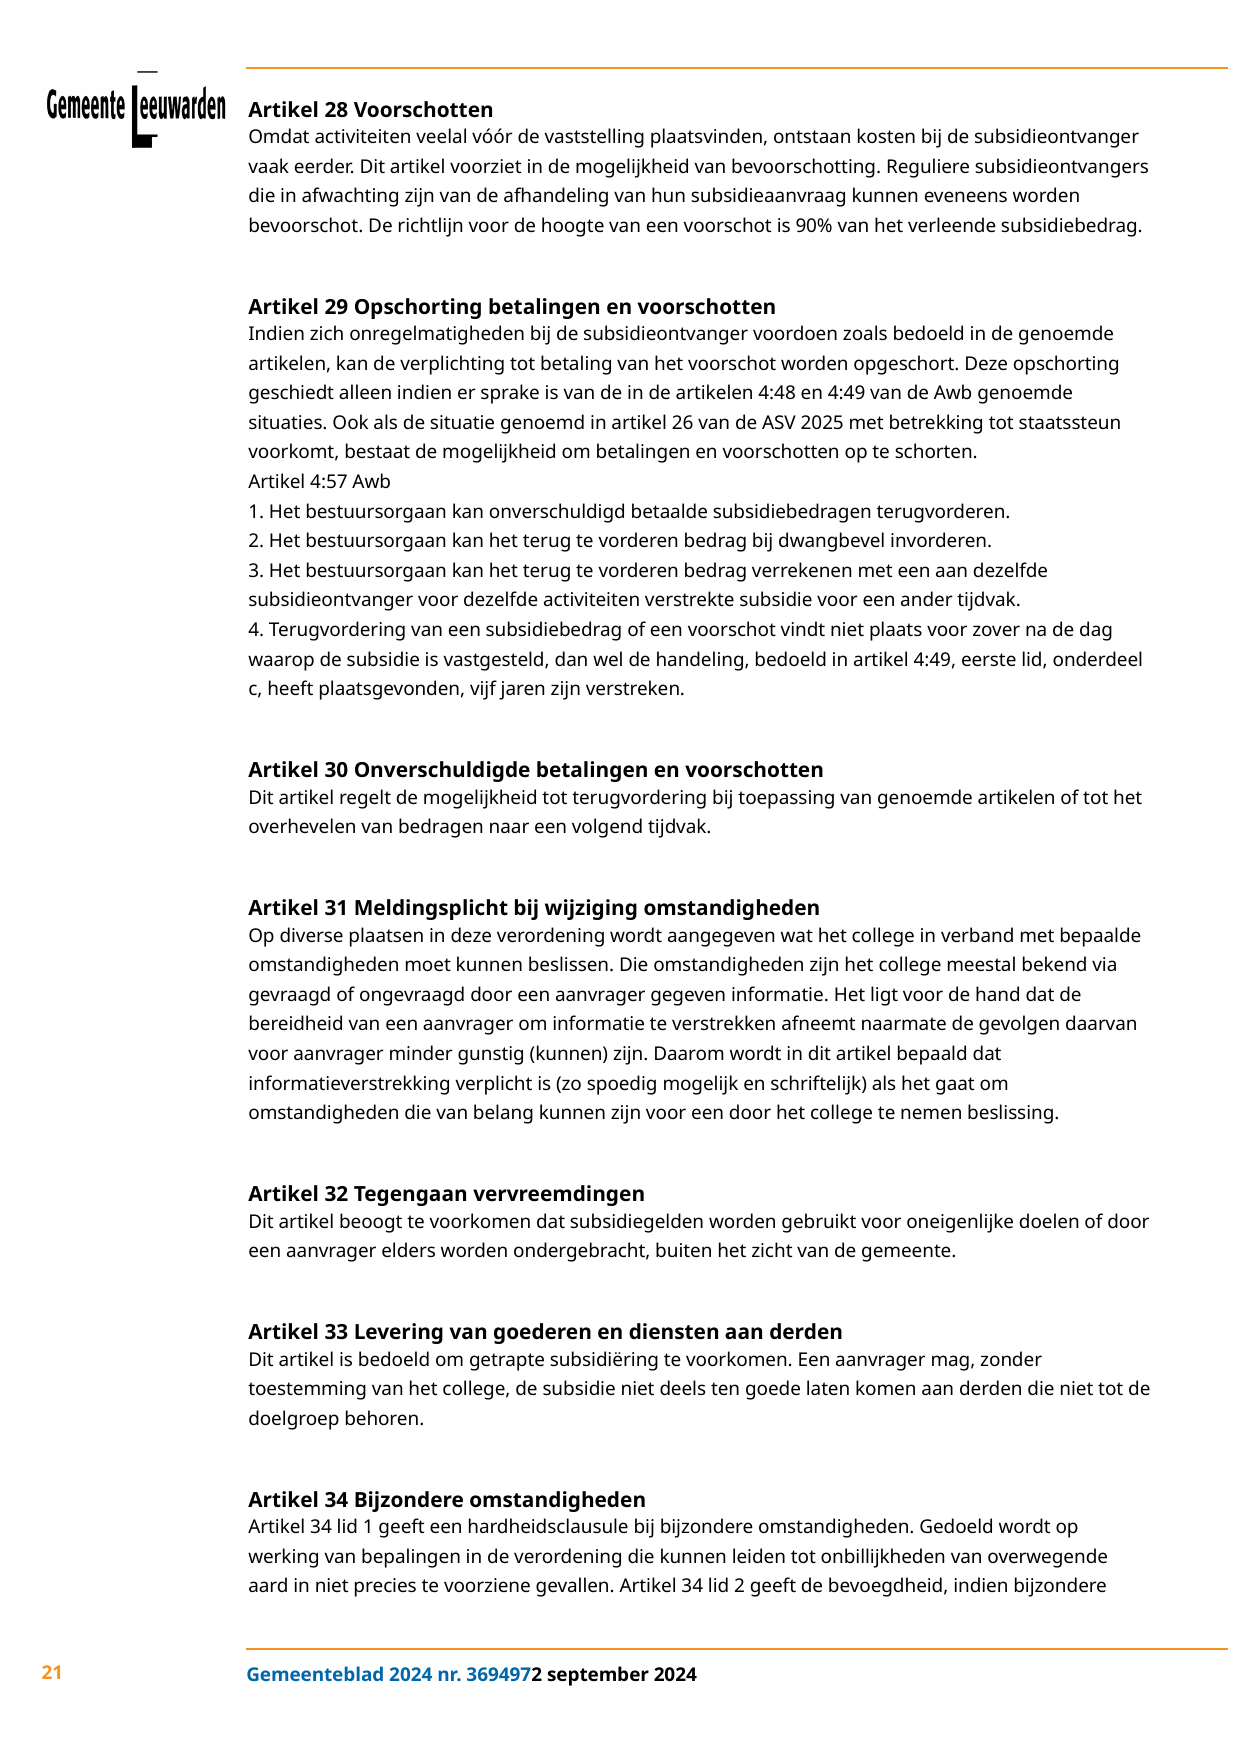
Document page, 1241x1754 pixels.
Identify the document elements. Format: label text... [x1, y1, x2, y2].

text Dit artikel regelt de mogelijkheid tot terugvordering bij toepassing van genoemde artikelen of tot het overhevelen van bedragen naar een volgend tijdvak. [248, 784, 1152, 839]
text Op diverse plaatsen in deze verordening wordt aangegeven wat het college in verband met bepaalde omstandigheden moet kunnen beslissen. Die omstandigheden zijn het college meestal bekend via gevraagd of ongevraagd door een aanvrager gegeven informatie. Het ligt voor de hand dat de bereidheid van een aanvrager om informatie te verstrekken afneemt naarmate de gevolgen daarvan voor aanvrager minder gunstig (kunnen) zijn. Daarom wordt in dit artikel bepaald dat informatieverstrekking verplicht is (zo spoedig mogelijk en schriftelijk) als het gaat om omstandigheden die van belang kunnen zijn voor een door het college te nemen beslissing. [248, 922, 1152, 1125]
text 4. Terugvordering van een subsidiebedrag of een voorschot vindt niet plaats voor zover na de dag waarop de subsidie is vastgesteld, dan wel de handeling, bedoeld in artikel 4:49, eerste lid, onderdeel c, heeft plaatsgevonden, vijf jaren zijn verstreken. [248, 616, 1152, 701]
text Artikel 32 Tegengaan vervreemdingen [248, 1179, 1152, 1208]
text Artikel 34 Bijzondere omstandigheden [248, 1485, 1152, 1513]
text 2. Het bestuursorgaan kan het terug te vorderen bedrag bij dwangbevel invorderen. [248, 527, 1152, 553]
text Artikel 33 Levering van goederen en diensten aan derden [248, 1317, 1152, 1346]
text Omdat activiteiten veelal vóór de vaststelling plaatsvinden, ontstaan kosten bij de subsidieontvanger vaak eerder. Dit artikel voorziet in de mogelijkheid van bevoorschotting. Reguliere subsidieontvangers die in afwachting zijn van de afhandeling van hun subsidieaanvraag kunnen eveneens worden bevoorschot. De richtlijn voor de hoogte van een voorschot is 90% van het verleende subsidiebedrag. [248, 123, 1152, 238]
text 3. Het bestuursorgaan kan het terug te vorderen bedrag verrekenen met een aan dezelfde subsidieontvanger voor dezelfde activiteiten verstrekte subsidie voor een ander tijdvak. [248, 557, 1152, 612]
text Dit artikel beoogt te voorkomen dat subsidiegelden worden gebruikt voor oneigenlijke doelen of door een aanvrager elders worden ondergebracht, buiten het zicht van de gemeente. [248, 1208, 1152, 1263]
text Artikel 29 Opschorting betalingen en voorschotten [248, 292, 1152, 320]
text Artikel 28 Voorschotten [248, 95, 1152, 123]
text Artikel 30 Onverschuldigde betalingen en voorschotten [248, 755, 1152, 784]
text Artikel 4:57 Awb [248, 468, 1152, 494]
text Dit artikel is bedoeld om getrapte subsidiëring te voorkomen. Een aanvrager mag, zonder toestemming van het college, de subsidie niet deels ten goede laten komen aan derden die niet tot de doelgroep behoren. [248, 1346, 1152, 1431]
text 1. Het bestuursorgaan kan onverschuldigd betaalde subsidiebedragen terugvorderen. [248, 498, 1152, 524]
picture [41, 47, 231, 172]
text Artikel 31 Meldingsplicht bij wijziging omstandigheden [248, 893, 1152, 922]
text Indien zich onregelmatigheden bij de subsidieontvanger voordoen zoals bedoeld in de genoemde artikelen, kan de verplichting tot betaling van het voorschot worden opgeschort. Deze opschorting geschiedt alleen indien er sprake is van de in de artikelen 4:48 en 4:49 van de Awb genoemde situaties. Ook als de situatie genoemd in artikel 26 van de ASV 2025 met betrekking tot staatssteun voorkomt, bestaat de mogelijkheid om betalingen en voorschotten op te schorten. [248, 320, 1152, 464]
text Artikel 34 lid 1 geeft een hardheidsclausule bij bijzondere omstandigheden. Gedoeld wordt op werking van bepalingen in de verordening die kunnen leiden tot onbillijkheden van overwegende aard in niet precies te voorziene gevallen. Artikel 34 lid 2 geeft de bevoegdheid, indien bijzondere [248, 1513, 1152, 1598]
